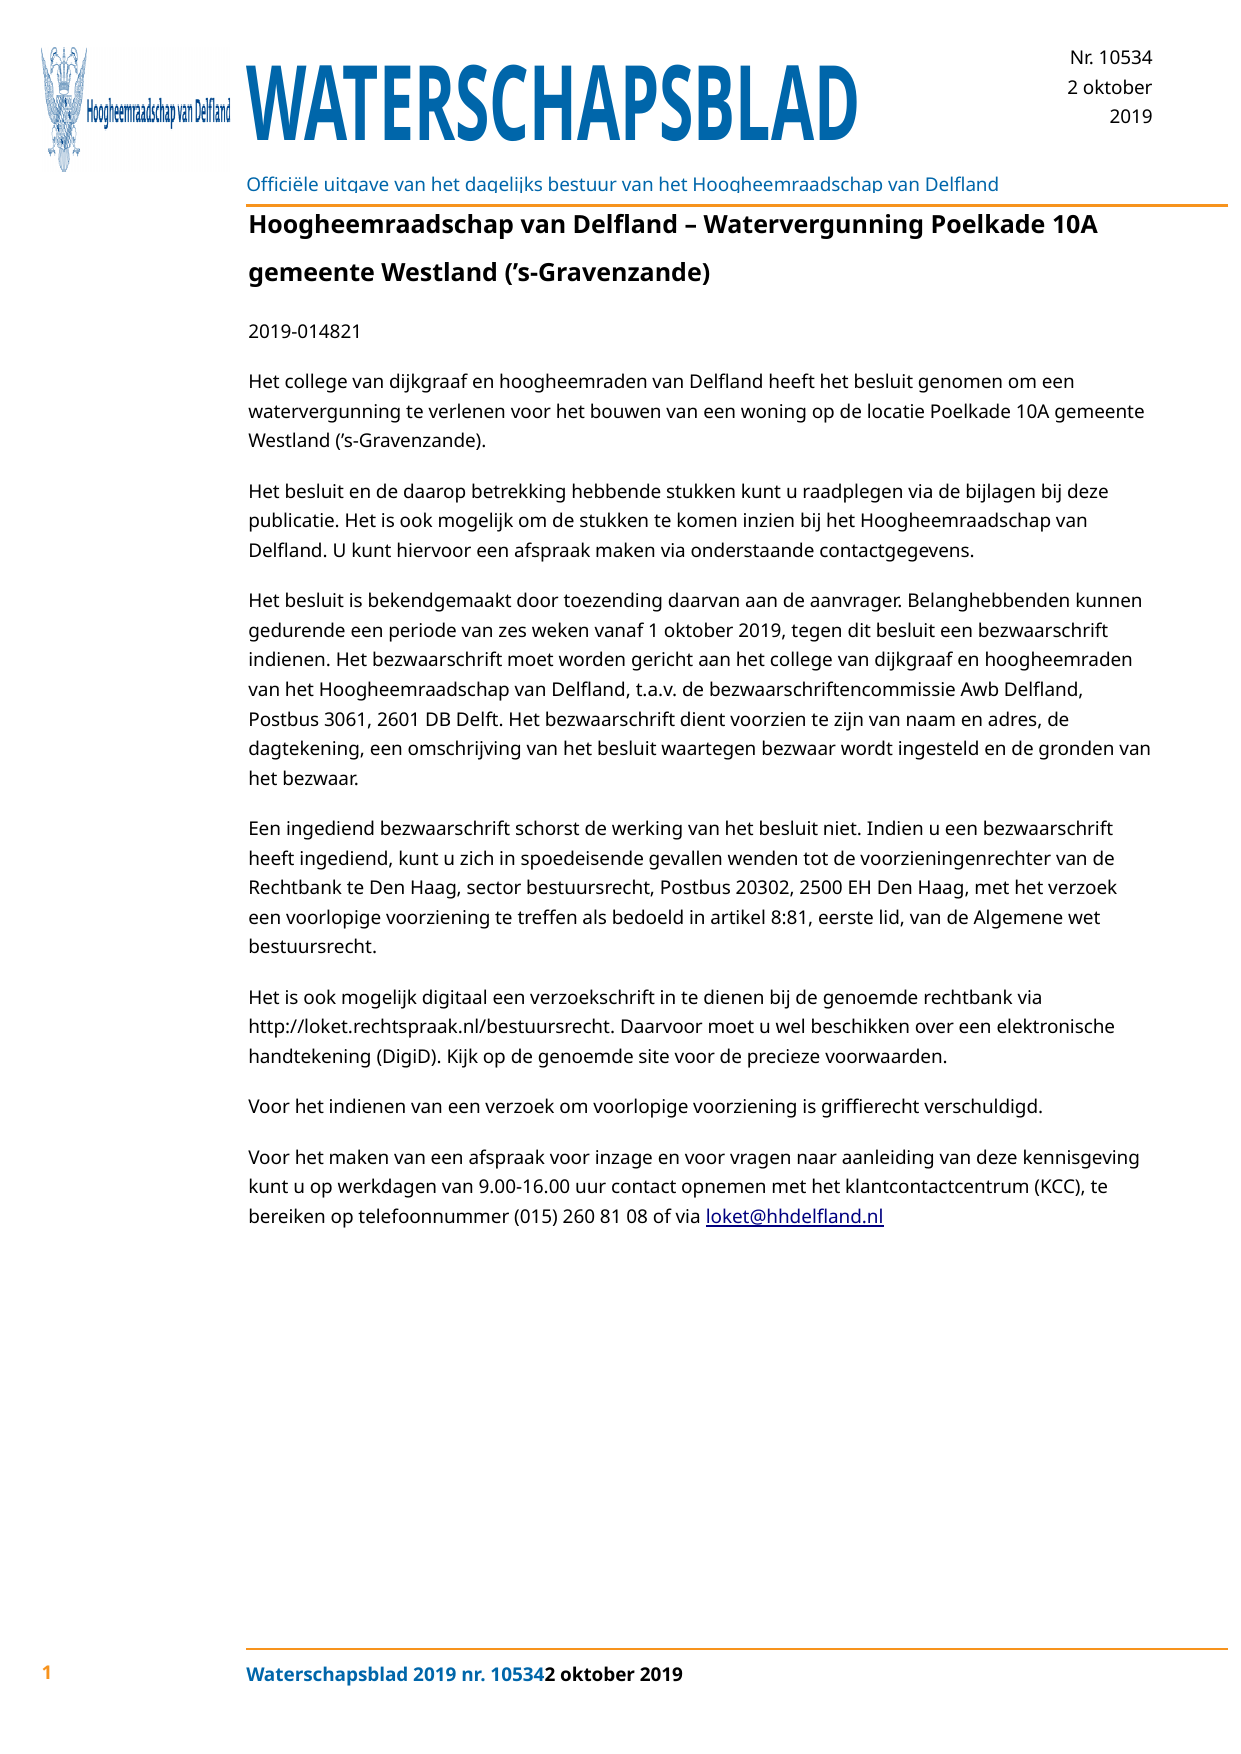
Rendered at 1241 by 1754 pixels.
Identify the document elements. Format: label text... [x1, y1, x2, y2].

text 2019-014821 [248, 318, 1152, 344]
text Een ingediend bezwaarschrift schorst de werking van het besluit niet. Indien u een bezwaarschrift heeft ingediend, kunt u zich in spoedeisende gevallen wenden tot de voorzieningenrechter van de Rechtbank te Den Haag, sector bestuursrecht, Postbus 20302, 2500 EH Den Haag, met het verzoek een voorlopige voorziening te treffen als bedoeld in artikel 8:81, eerste lid, van de Algemene wet bestuursrecht. [248, 815, 1152, 959]
picture [41, 47, 231, 172]
text Het besluit en de daarop betrekking hebbende stukken kunt u raadplegen via de bijlagen bij deze publicatie. Het is ook mogelijk om de stukken te komen inzien bij het Hoogheemraadschap van Delfland. U kunt hiervoor een afspraak maken via onderstaande contactgegevens. [248, 478, 1152, 563]
text Voor het indienen van een verzoek om voorlopige voorziening is griffierecht verschuldigd. [248, 1094, 1152, 1119]
text Het besluit is bekendgemaakt door toezending daarvan aan de aanvrager. Belanghebbenden kunnen gedurende een periode van zes weken vanaf 1 oktober 2019, tegen dit besluit een bezwaarschrift indienen. Het bezwaarschrift moet worden gericht aan het college van dijkgraaf en hoogheemraden van het Hoogheemraadschap van Delfland, t.a.v. de bezwaarschriftencommissie Awb Delfland, Postbus 3061, 2601 DB Delft. Het bezwaarschrift dient voorzien te zijn van naam en adres, de dagtekening, een omschrijving van het besluit waartegen bezwaar wordt ingesteld en de gronden van het bezwaar. [248, 587, 1152, 791]
text Het college van dijkgraaf en hoogheemraden van Delfland heeft het besluit genomen om een watervergunning te verlenen voor het bouwen van een woning op de locatie Poelkade 10A gemeente Westland (’s-Gravenzande). [248, 368, 1152, 453]
text Voor het maken van een afspraak voor inzage en voor vragen naar aanleiding van deze kennisgeving kunt u op werkdagen van 9.00-16.00 uur contact opnemen met het klantcontactcentrum (KCC), te bereiken op telefoonnummer (015) 260 81 08 of via loket@hhdelfland.nl [248, 1144, 1152, 1229]
text Het is ook mogelijk digitaal een verzoekschrift in te dienen bij de genoemde rechtbank via http://loket.rechtspraak.nl/bestuursrecht. Daarvoor moet u wel beschikken over een elektronische handtekening (DigiD). Kijk op de genoemde site voor de precieze voorwaarden. [248, 984, 1152, 1069]
text Hoogheemraadschap van Delfland – Watervergunning Poelkade 10A gemeente Westland (’s-Gravenzande) [248, 207, 1152, 288]
